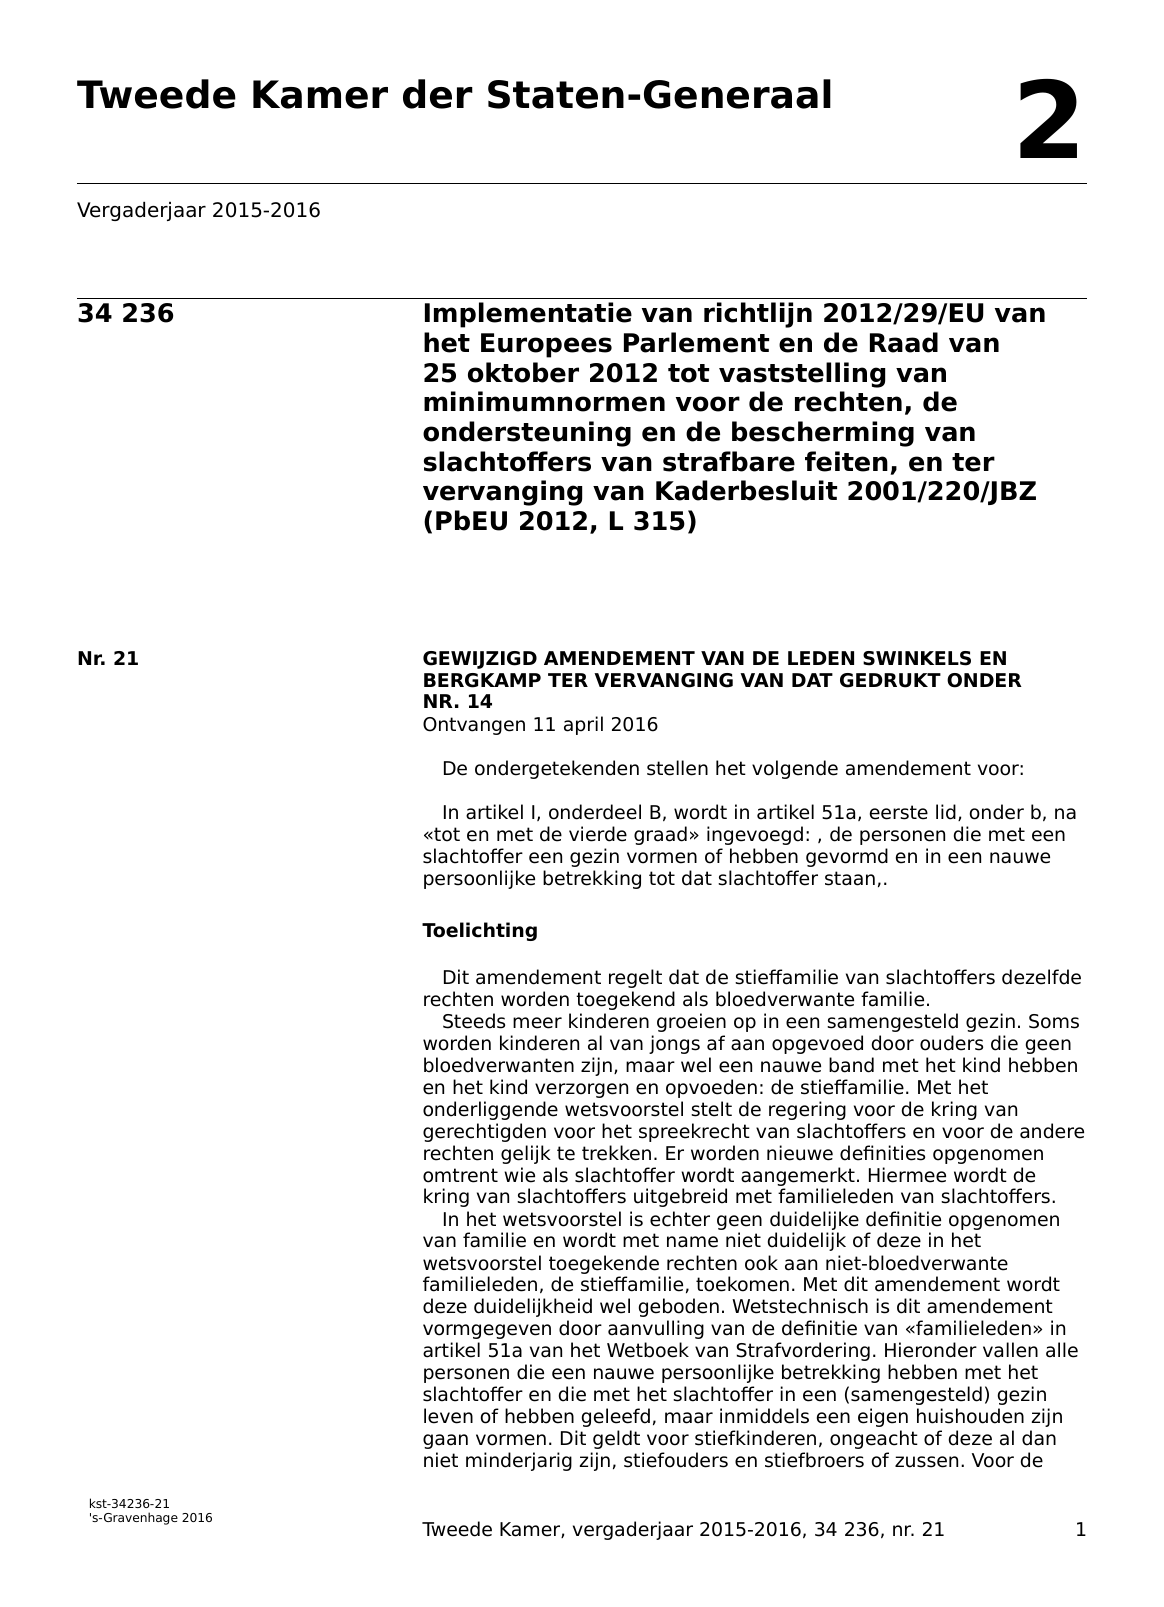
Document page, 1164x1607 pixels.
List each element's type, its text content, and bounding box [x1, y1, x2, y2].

subtitle Toelichting [422, 920, 1087, 942]
text Dit amendement regelt dat de stieffamilie van slachtoffers dezelfde rechten worden toegekend als bloedverwante familie. [422, 967, 1087, 1011]
table_header Tweede Kamer der Staten-Generaal [77, 59, 886, 183]
table_header 2 [886, 59, 1087, 183]
text kst-34236-21 [88, 1497, 323, 1511]
text In het wetsvoorstel is echter geen duidelijke definitie opgenomen van familie en wordt met name niet duidelijk of deze in het wetsvoorstel toegekende rechten ook aan niet-bloedverwante familieleden, de stieffamilie, toekomen. Met dit amendement wordt deze duidelijkheid wel geboden. Wetstechnisch is dit amendement vormgegeven door aanvulling van de definitie van «familieleden» in artikel 51a van het Wetboek van Strafvordering. Hieronder vallen alle personen die een nauwe persoonlijke betrekking hebben met het slachtoffer en die met het slachtoffer in een (samengesteld) gezin leven of hebben geleefd, maar inmiddels een eigen huishouden zijn gaan vormen. Dit geldt voor stiefkinderen, ongeacht of deze al dan niet minderjarig zijn, stiefouders en stiefbroers of zussen. Voor de [422, 1208, 1087, 1472]
text Ontvangen 11 april 2016 [422, 713, 1087, 735]
text In artikel I, onderdeel B, wordt in artikel 51a, eerste lid, onder b, na «tot en met de vierde graad» ingevoegd: , de personen die met een slachtoffer een gezin vormen of hebben gevormd en in een nauwe persoonlijke betrekking tot dat slachtoffer staan,. [422, 802, 1087, 890]
text De ondergetekenden stellen het volgende amendement voor: [422, 758, 1087, 779]
table_cell Vergaderjaar 2015-2016 [77, 184, 1087, 298]
text Steeds meer kinderen groeien op in een samengesteld gezin. Soms worden kinderen al van jongs af aan opgevoed door ouders die geen bloedverwanten zijn, maar wel een nauwe band met het kind hebben en het kind verzorgen en opvoeden: de stieffamilie. Met het onderliggende wetsvoorstel stelt de regering voor de kring van gerechtigden voor het spreekrecht van slachtoffers en voor de andere rechten gelijk te trekken. Er worden nieuwe definities opgenomen omtrent wie als slachtoffer wordt aangemerkt. Hiermee wordt de kring van slachtoffers uitgebreid met familieleden van slachtoffers. [422, 1011, 1087, 1208]
subtitle Nr. 21 GEWIJZIGD AMENDEMENT VAN DE LEDEN SWINKELS EN BERGKAMP TER VERVANGING VAN DAT GEDRUKT ONDER NR. 14 [77, 647, 1087, 713]
subtitle 34 236 Implementatie van richtlijn 2012/29/EU van het Europees Parlement en de Raad van 25 oktober 2012 tot vaststelling van minimumnormen voor de rechten, de ondersteuning en de bescherming van slachtoffers van strafbare feiten, en ter vervanging van Kaderbesluit 2001/220/JBZ (PbEU 2012, L 315) [77, 299, 1087, 536]
text 's-Gravenhage 2016 [88, 1511, 323, 1525]
